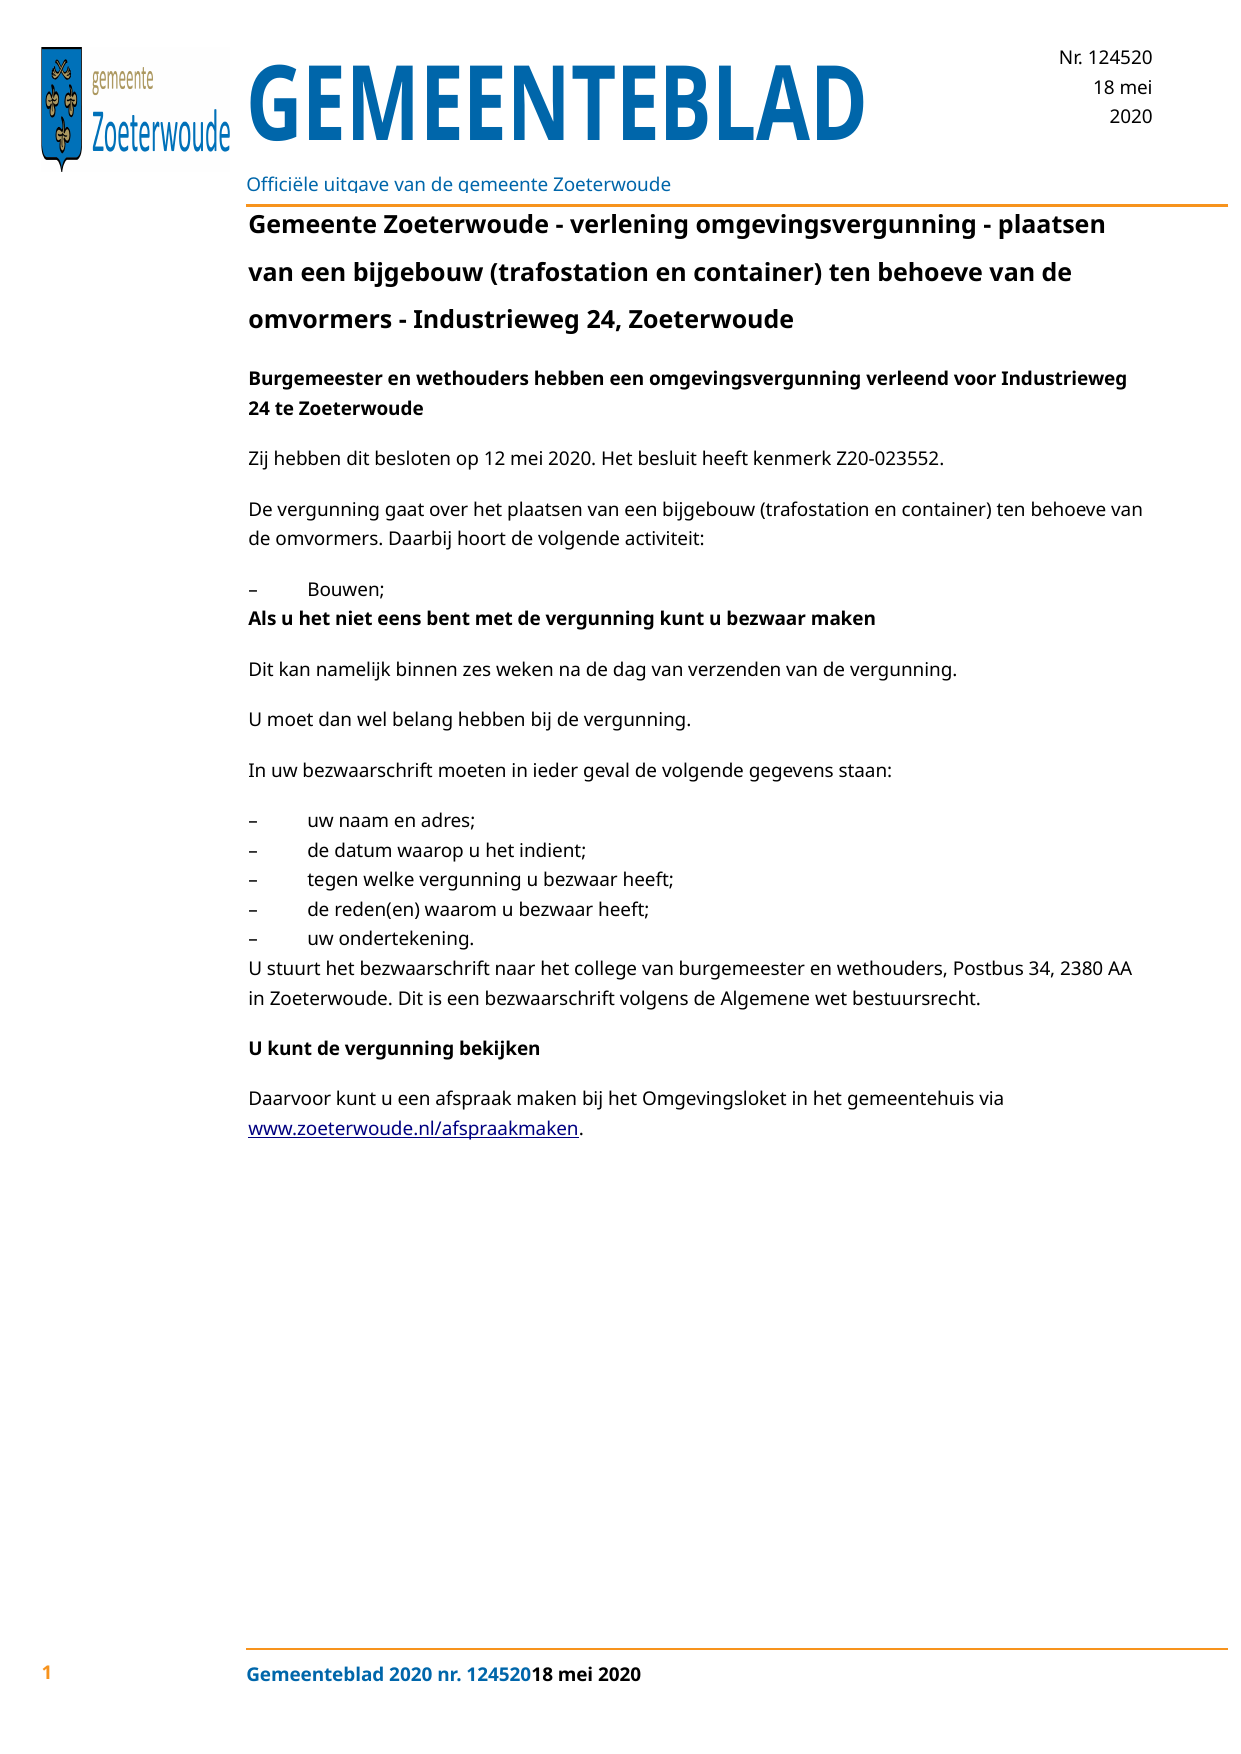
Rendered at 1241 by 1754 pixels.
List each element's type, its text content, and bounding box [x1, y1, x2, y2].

text De vergunning gaat over het plaatsen van een bijgebouw (trafostation en container) ten behoeve van de omvormers. Daarbij hoort de volgende activiteit: [248, 496, 1152, 551]
text U moet dan wel belang hebben bij de vergunning. [248, 706, 1152, 732]
list tegen welke vergunning u bezwaar heeft; [248, 866, 1152, 892]
text Als u het niet eens bent met de vergunning kunt u bezwaar maken [248, 606, 1152, 631]
text U kunt de vergunning bekijken [248, 1035, 1152, 1061]
list uw naam en adres; [248, 807, 1152, 833]
text U stuurt het bezwaarschrift naar het college van burgemeester en wethouders, Postbus 34, 2380 AA in Zoeterwoude. Dit is een bezwaarschrift volgens de Algemene wet bestuursrecht. [248, 955, 1152, 1010]
text Burgemeester en wethouders hebben een omgevingsvergunning verleend voor Industrieweg 24 te Zoeterwoude [248, 366, 1152, 421]
list Bouwen; [248, 576, 1152, 602]
list de datum waarop u het indient; [248, 837, 1152, 862]
text Zij hebben dit besloten op 12 mei 2020. Het besluit heeft kenmerk Z20-023552. [248, 446, 1152, 471]
text In uw bezwaarschrift moeten in ieder geval de volgende gegevens staan: [248, 757, 1152, 782]
list de reden(en) waarom u bezwaar heeft; [248, 896, 1152, 922]
text Dit kan namelijk binnen zes weken na de dag van verzenden van de vergunning. [248, 656, 1152, 682]
text Daarvoor kunt u een afspraak maken bij het Omgevingsloket in het gemeentehuis via www.zoeterwoude.nl/afspraakmaken. [248, 1086, 1152, 1141]
list uw ondertekening. [248, 926, 1152, 951]
text Gemeente Zoeterwoude - verlening omgevingsvergunning - plaatsen van een bijgebouw (trafostation en container) ten behoeve van de omvormers - Industrieweg 24, Zoeterwoude [248, 207, 1152, 336]
picture [41, 47, 231, 172]
